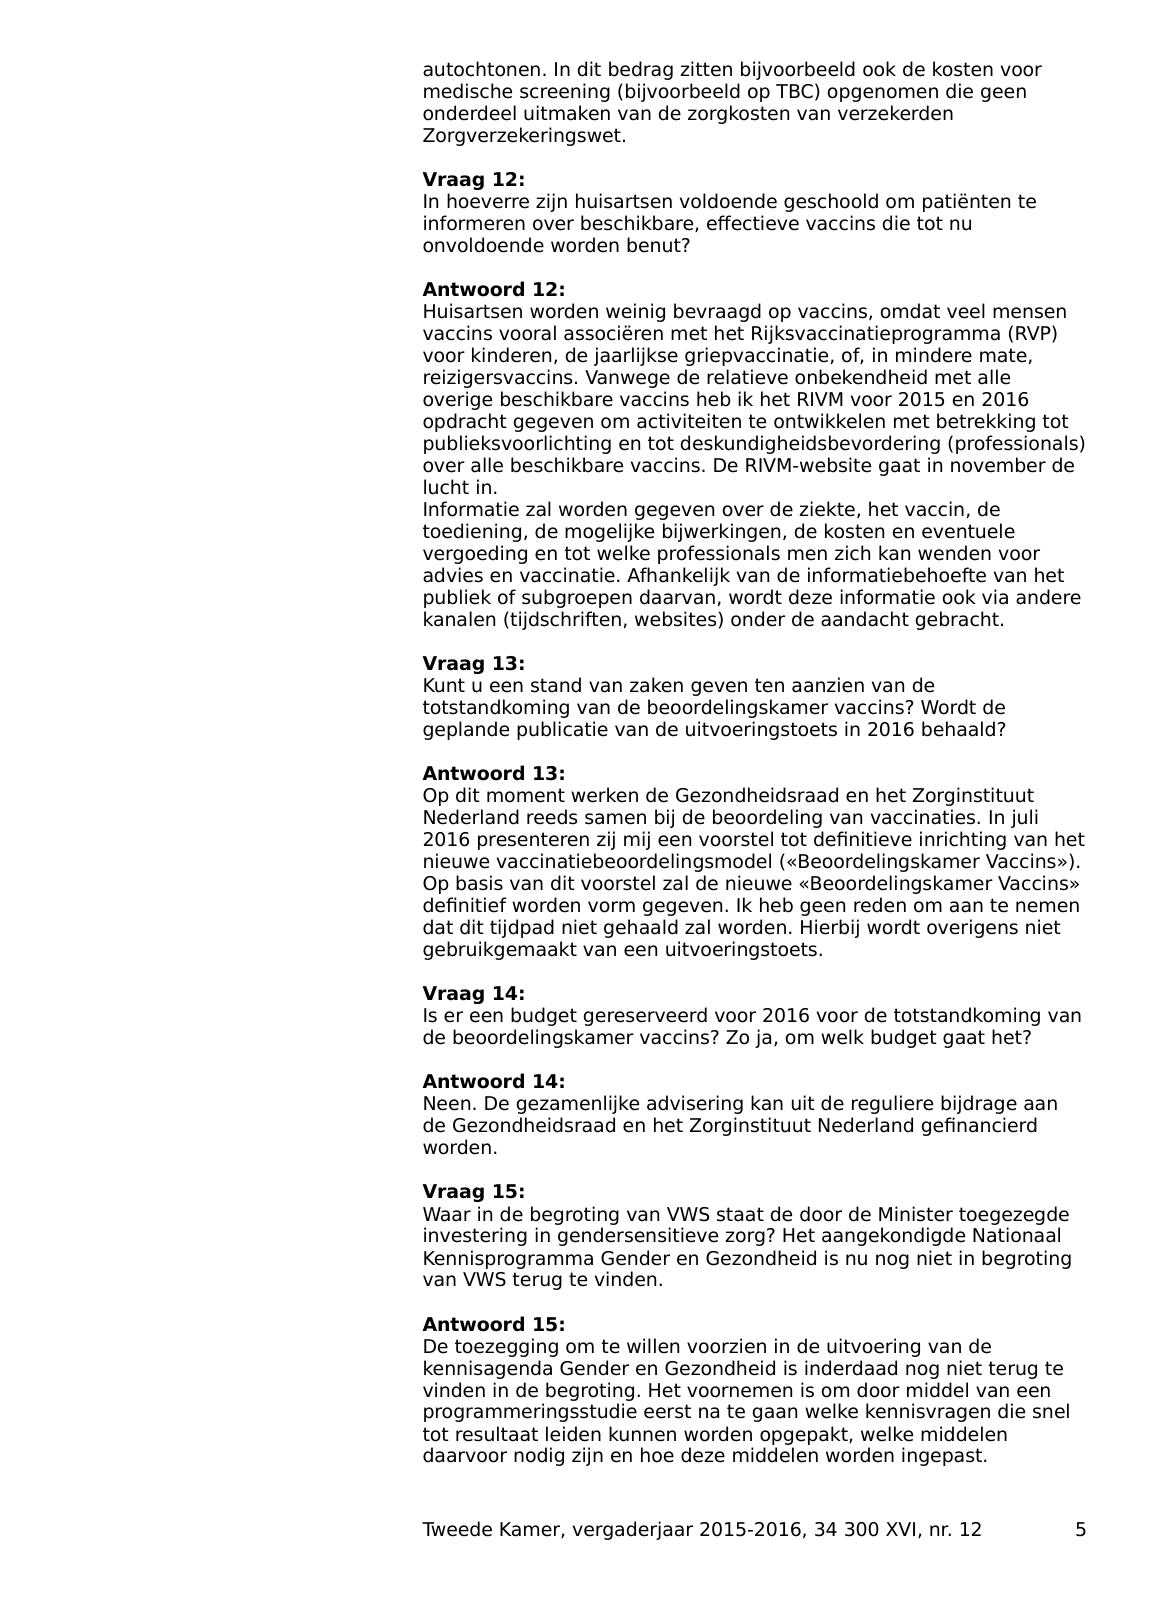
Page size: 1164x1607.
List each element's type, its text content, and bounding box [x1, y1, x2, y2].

text Vraag 15: [422, 1181, 1087, 1203]
text Informatie zal worden gegeven over de ziekte, het vaccin, de toediening, de mogelijke bijwerkingen, de kosten en eventuele vergoeding en tot welke professionals men zich kan wenden voor advies en vaccinatie. Afhankelijk van de informatiebehoefte van het publiek of subgroepen daarvan, wordt deze informatie ook via andere kanalen (tijdschriften, websites) onder de aandacht gebracht. [422, 499, 1087, 631]
text Kunt u een stand van zaken geven ten aanzien van de totstandkoming van de beoordelingskamer vaccins? Wordt de geplande publicatie van de uitvoeringstoets in 2016 behaald? [422, 675, 1087, 741]
text Antwoord 14: [422, 1071, 1087, 1093]
text Vraag 13: [422, 653, 1087, 675]
text Is er een budget gereserveerd voor 2016 voor de totstandkoming van de beoordelingskamer vaccins? Zo ja, om welk budget gaat het? [422, 1005, 1087, 1049]
text Neen. De gezamenlijke advisering kan uit de reguliere bijdrage aan de Gezondheidsraad en het Zorginstituut Nederland gefinancierd worden. [422, 1093, 1087, 1159]
text Antwoord 12: [422, 279, 1087, 301]
text autochtonen. In dit bedrag zitten bijvoorbeeld ook de kosten voor medische screening (bijvoorbeeld op TBC) opgenomen die geen onderdeel uitmaken van de zorgkosten van verzekerden Zorgverzekeringswet. [422, 59, 1087, 147]
text Antwoord 15: [422, 1313, 1087, 1336]
text In hoeverre zijn huisartsen voldoende geschoold om patiënten te informeren over beschikbare, effectieve vaccins die tot nu onvoldoende worden benut? [422, 191, 1087, 257]
text Vraag 12: [422, 169, 1087, 191]
text Waar in de begroting van VWS staat de door de Minister toegezegde investering in gendersensitieve zorg? Het aangekondigde Nationaal Kennisprogramma Gender en Gezondheid is nu nog niet in begroting van VWS terug te vinden. [422, 1203, 1087, 1291]
text De toezegging om te willen voorzien in de uitvoering van de kennisagenda Gender en Gezondheid is inderdaad nog niet terug te vinden in de begroting. Het voornemen is om door middel van een programmeringsstudie eerst na te gaan welke kennisvragen die snel tot resultaat leiden kunnen worden opgepakt, welke middelen daarvoor nodig zijn en hoe deze middelen worden ingepast. [422, 1336, 1087, 1467]
text Op dit moment werken de Gezondheidsraad en het Zorginstituut Nederland reeds samen bij de beoordeling van vaccinaties. In juli 2016 presenteren zij mij een voorstel tot definitieve inrichting van het nieuwe vaccinatiebeoordelingsmodel («Beoordelingskamer Vaccins»). Op basis van dit voorstel zal de nieuwe «Beoordelingskamer Vaccins» definitief worden vorm gegeven. Ik heb geen reden om aan te nemen dat dit tijdpad niet gehaald zal worden. Hierbij wordt overigens niet gebruikgemaakt van een uitvoeringstoets. [422, 785, 1087, 961]
text Huisartsen worden weinig bevraagd op vaccins, omdat veel mensen vaccins vooral associëren met het Rijksvaccinatieprogramma (RVP) voor kinderen, de jaarlijkse griepvaccinatie, of, in mindere mate, reizigersvaccins. Vanwege de relatieve onbekendheid met alle overige beschikbare vaccins heb ik het RIVM voor 2015 en 2016 opdracht gegeven om activiteiten te ontwikkelen met betrekking tot publieksvoorlichting en tot deskundigheidsbevordering (professionals) over alle beschikbare vaccins. De RIVM-website gaat in november de lucht in. [422, 301, 1087, 499]
text Antwoord 13: [422, 763, 1087, 785]
text Vraag 14: [422, 983, 1087, 1005]
